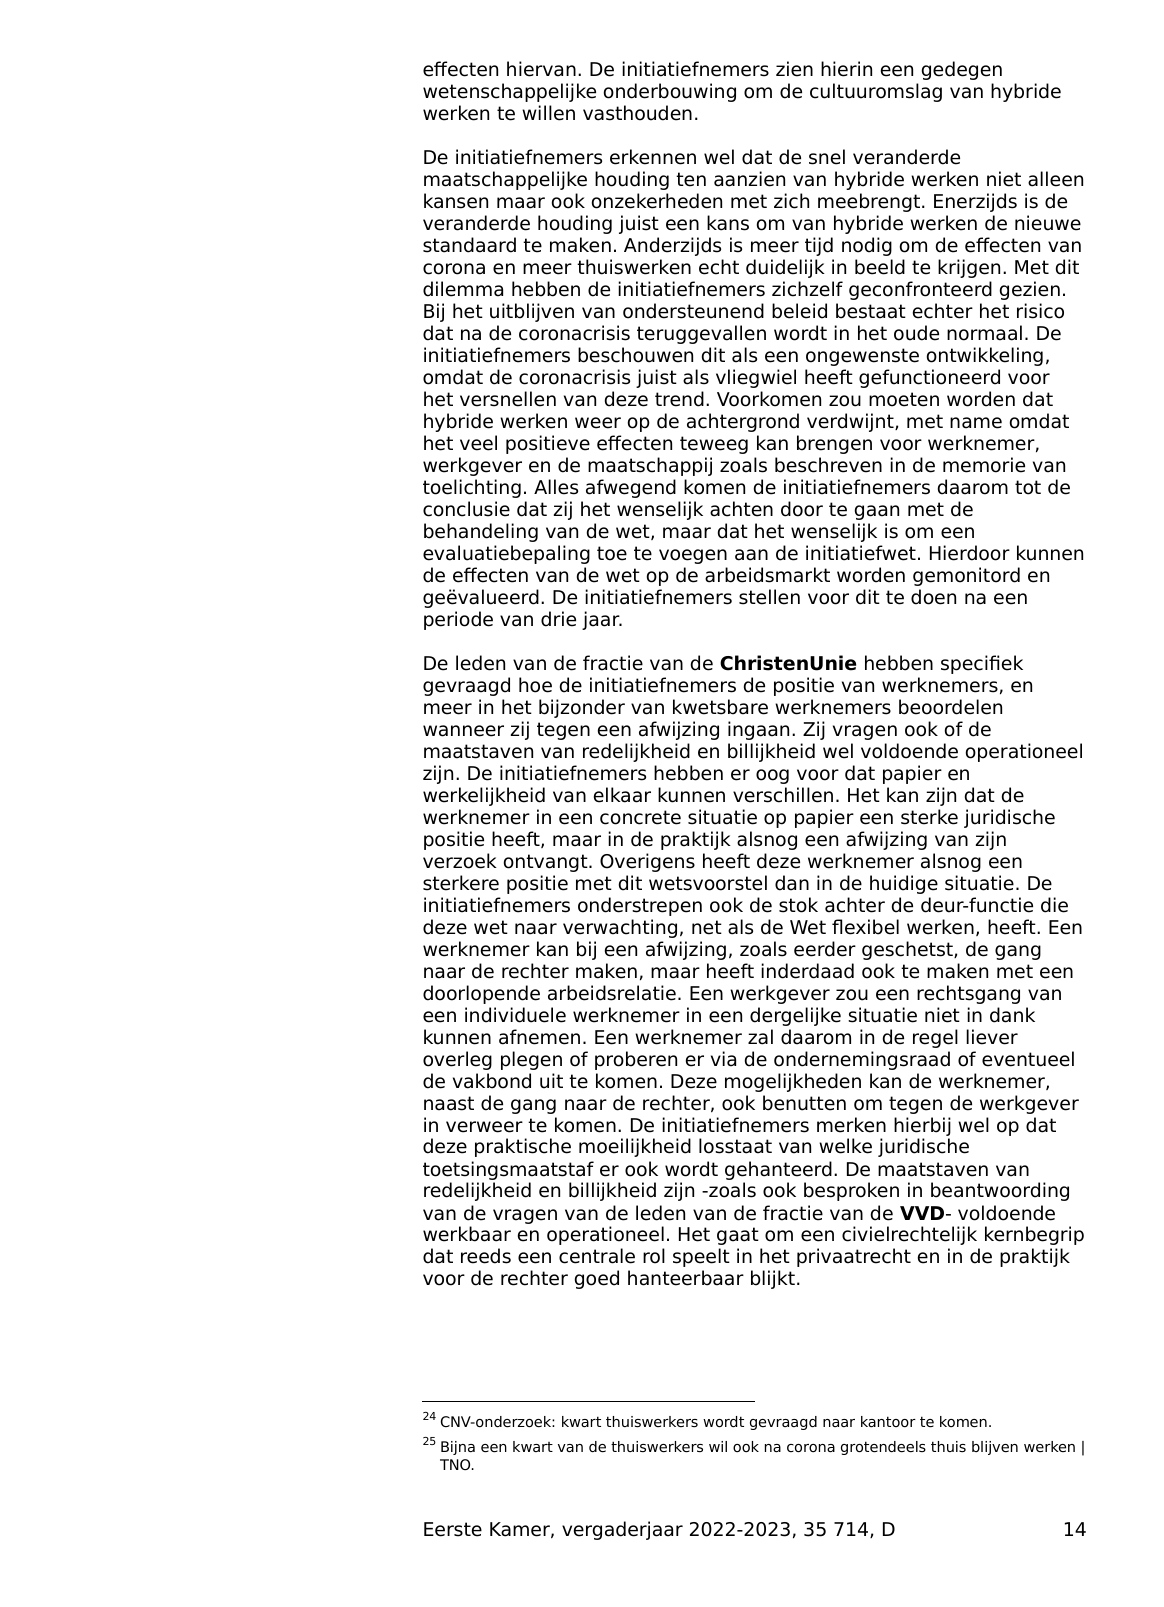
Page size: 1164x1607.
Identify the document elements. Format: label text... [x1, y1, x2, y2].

text De initiatiefnemers erkennen wel dat de snel veranderde maatschappelijke houding ten aanzien van hybride werken niet alleen kansen maar ook onzekerheden met zich meebrengt. Enerzijds is de veranderde houding juist een kans om van hybride werken de nieuwe standaard te maken. Anderzijds is meer tijd nodig om de effecten van corona en meer thuiswerken echt duidelijk in beeld te krijgen. Met dit dilemma hebben de initiatiefnemers zichzelf geconfronteerd gezien. Bij het uitblijven van ondersteunend beleid bestaat echter het risico dat na de coronacrisis teruggevallen wordt in het oude normaal. De initiatiefnemers beschouwen dit als een ongewenste ontwikkeling, omdat de coronacrisis juist als vliegwiel heeft gefunctioneerd voor het versnellen van deze trend. Voorkomen zou moeten worden dat hybride werken weer op de achtergrond verdwijnt, met name omdat het veel positieve effecten teweeg kan brengen voor werknemer, werkgever en de maatschappij zoals beschreven in de memorie van toelichting. Alles afwegend komen de initiatiefnemers daarom tot de conclusie dat zij het wenselijk achten door te gaan met de behandeling van de wet, maar dat het wenselijk is om een evaluatiebepaling toe te voegen aan de initiatiefwet. Hierdoor kunnen de effecten van de wet op de arbeidsmarkt worden gemonitord en geëvalueerd. De initiatiefnemers stellen voor dit te doen na een periode van drie jaar. [422, 147, 1087, 631]
text CNV-onderzoek: kwart thuiswerkers wordt gevraagd naar kantoor te komen. [422, 1410, 1087, 1432]
text De leden van de fractie van de ChristenUnie hebben specifiek gevraagd hoe de initiatiefnemers de positie van werknemers, en meer in het bijzonder van kwetsbare werknemers beoordelen wanneer zij tegen een afwijzing ingaan. Zij vragen ook of de maatstaven van redelijkheid en billijkheid wel voldoende operationeel zijn. De initiatiefnemers hebben er oog voor dat papier en werkelijkheid van elkaar kunnen verschillen. Het kan zijn dat de werknemer in een concrete situatie op papier een sterke juridische positie heeft, maar in de praktijk alsnog een afwijzing van zijn verzoek ontvangt. Overigens heeft deze werknemer alsnog een sterkere positie met dit wetsvoorstel dan in de huidige situatie. De initiatiefnemers onderstrepen ook de stok achter de deur-functie die deze wet naar verwachting, net als de Wet flexibel werken, heeft. Een werknemer kan bij een afwijzing, zoals eerder geschetst, de gang naar de rechter maken, maar heeft inderdaad ook te maken met een doorlopende arbeidsrelatie. Een werkgever zou een rechtsgang van een individuele werknemer in een dergelijke situatie niet in dank kunnen afnemen. Een werknemer zal daarom in de regel liever overleg plegen of proberen er via de ondernemingsraad of eventueel de vakbond uit te komen. Deze mogelijkheden kan de werknemer, naast de gang naar de rechter, ook benutten om tegen de werkgever in verweer te komen. De initiatiefnemers merken hierbij wel op dat deze praktische moeilijkheid losstaat van welke juridische toetsingsmaatstaf er ook wordt gehanteerd. De maatstaven van redelijkheid en billijkheid zijn -zoals ook besproken in beantwoording van de vragen van de leden van de fractie van de VVD- voldoende werkbaar en operationeel. Het gaat om een civielrechtelijk kernbegrip dat reeds een centrale rol speelt in het privaatrecht en in de praktijk voor de rechter goed hanteerbaar blijkt. [422, 653, 1087, 1290]
text effecten hiervan. De initiatiefnemers zien hierin een gedegen wetenschappelijke onderbouwing om de cultuuromslag van hybride werken te willen vasthouden. [422, 59, 1087, 125]
text Bijna een kwart van de thuiswerkers wil ook na corona grotendeels thuis blijven werken | TNO. [422, 1435, 1087, 1474]
